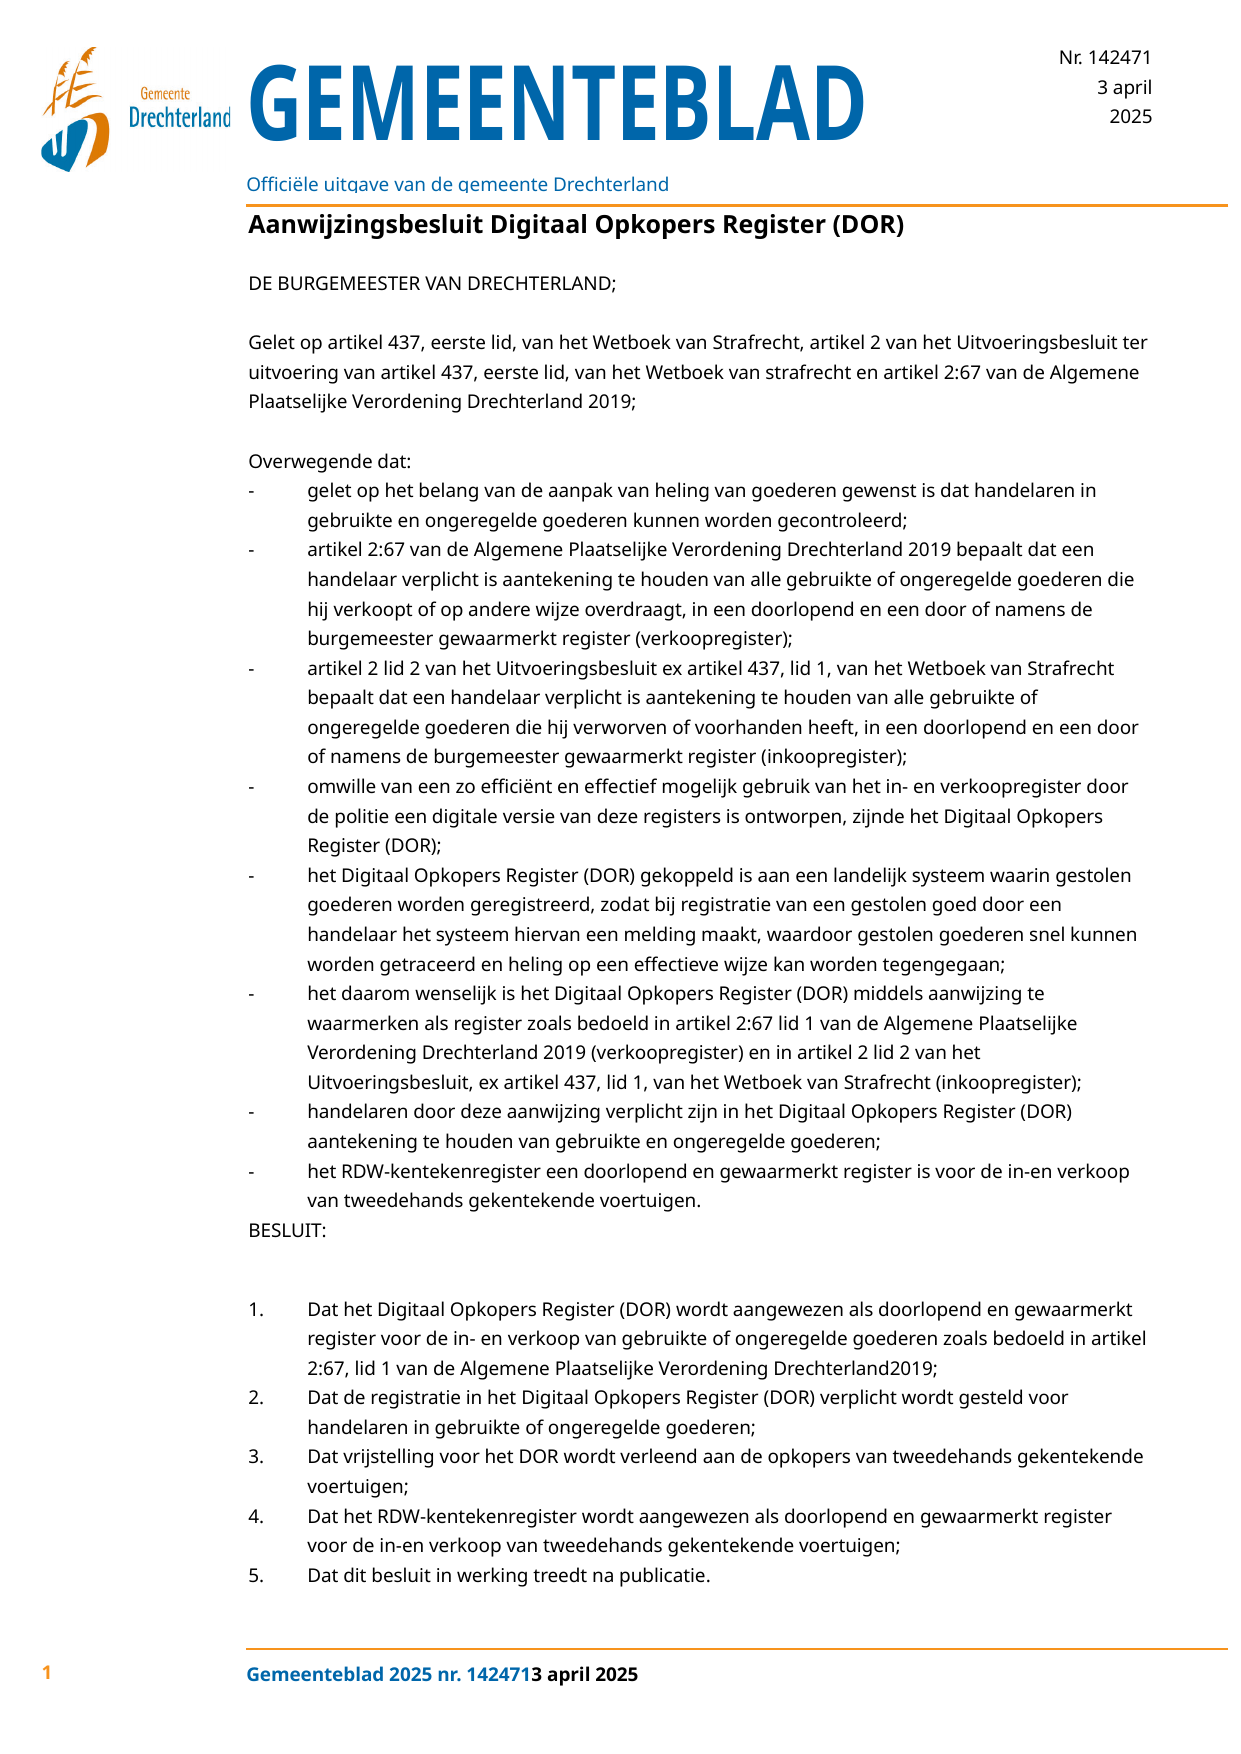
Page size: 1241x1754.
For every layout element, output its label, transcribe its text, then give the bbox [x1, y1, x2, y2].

text Overwegende dat: [248, 448, 1152, 473]
picture [41, 158, 64, 172]
list handelaren door deze aanwijzing verplicht zijn in het Digitaal Opkopers Register (DOR) aantekening te houden van gebruikte en ongeregelde goederen; [248, 1099, 1152, 1154]
list gelet op het belang van de aanpak van heling van goederen gewenst is dat handelaren in gebruikte en ongeregelde goederen kunnen worden gecontroleerd; [248, 477, 1152, 533]
text Gelet op artikel 437, eerste lid, van het Wetboek van Strafrecht, artikel 2 van het Uitvoeringsbesluit ter uitvoering van artikel 437, eerste lid, van het Wetboek van strafrecht en artikel 2:67 van de Algemene Plaatselijke Verordening Drechterland 2019; [248, 329, 1152, 414]
list artikel 2:67 van de Algemene Plaatselijke Verordening Drechterland 2019 bepaalt dat een handelaar verplicht is aantekening te houden van alle gebruikte of ongeregelde goederen die hij verkoopt of op andere wijze overdraagt, in een doorlopend en een door of namens de burgemeester gewaarmerkt register (verkoopregister); [248, 537, 1152, 651]
list Dat dit besluit in werking treedt na publicatie. [248, 1562, 1152, 1588]
list Dat vrijstelling voor het DOR wordt verleend aan de opkopers van tweedehands gekentekende voertuigen; [248, 1444, 1152, 1499]
list artikel 2 lid 2 van het Uitvoeringsbesluit ex artikel 437, lid 1, van het Wetboek van Strafrecht bepaalt dat een handelaar verplicht is aantekening te houden van alle gebruikte of ongeregelde goederen die hij verworven of voorhanden heeft, in een doorlopend en een door of namens de burgemeester gewaarmerkt register (inkoopregister); [248, 655, 1152, 769]
list Dat het Digitaal Opkopers Register (DOR) wordt aangewezen als doorlopend en gewaarmerkt register voor de in- en verkoop van gebruikte of ongeregelde goederen zoals bedoeld in artikel 2:67, lid 1 van de Algemene Plaatselijke Verordening Drechterland2019; [248, 1296, 1152, 1381]
picture [41, 47, 231, 172]
text BESLUIT: [248, 1217, 1152, 1243]
list het daarom wenselijk is het Digitaal Opkopers Register (DOR) middels aanwijzing te waarmerken als register zoals bedoeld in artikel 2:67 lid 1 van de Algemene Plaatselijke Verordening Drechterland 2019 (verkoopregister) en in artikel 2 lid 2 van het Uitvoeringsbesluit, ex artikel 437, lid 1, van het Wetboek van Strafrecht (inkoopregister); [248, 980, 1152, 1095]
list omwille van een zo efficiënt en effectief mogelijk gebruik van het in- en verkoopregister door de politie een digitale versie van deze registers is ontworpen, zijnde het Digitaal Opkopers Register (DOR); [248, 773, 1152, 858]
text Aanwijzingsbesluit Digitaal Opkopers Register (DOR) [248, 207, 1152, 241]
text DE BURGEMEESTER VAN DRECHTERLAND; [248, 270, 1152, 296]
list het RDW-kentekenregister een doorlopend en gewaarmerkt register is voor de in-en verkoop van tweedehands gekentekende voertuigen. [248, 1158, 1152, 1213]
picture [226, 115, 231, 124]
list Dat de registratie in het Digitaal Opkopers Register (DOR) verplicht wordt gesteld voor handelaren in gebruikte of ongeregelde goederen; [248, 1384, 1152, 1440]
list Dat het RDW-kentekenregister wordt aangewezen als doorlopend en gewaarmerkt register voor de in-en verkoop van tweedehands gekentekende voertuigen; [248, 1503, 1152, 1558]
list het Digitaal Opkopers Register (DOR) gekoppeld is aan een landelijk systeem waarin gestolen goederen worden geregistreerd, zodat bij registratie van een gestolen goed door een handelaar het systeem hiervan een melding maakt, waardoor gestolen goederen snel kunnen worden getraceerd en heling op een effectieve wijze kan worden tegengegaan; [248, 862, 1152, 976]
